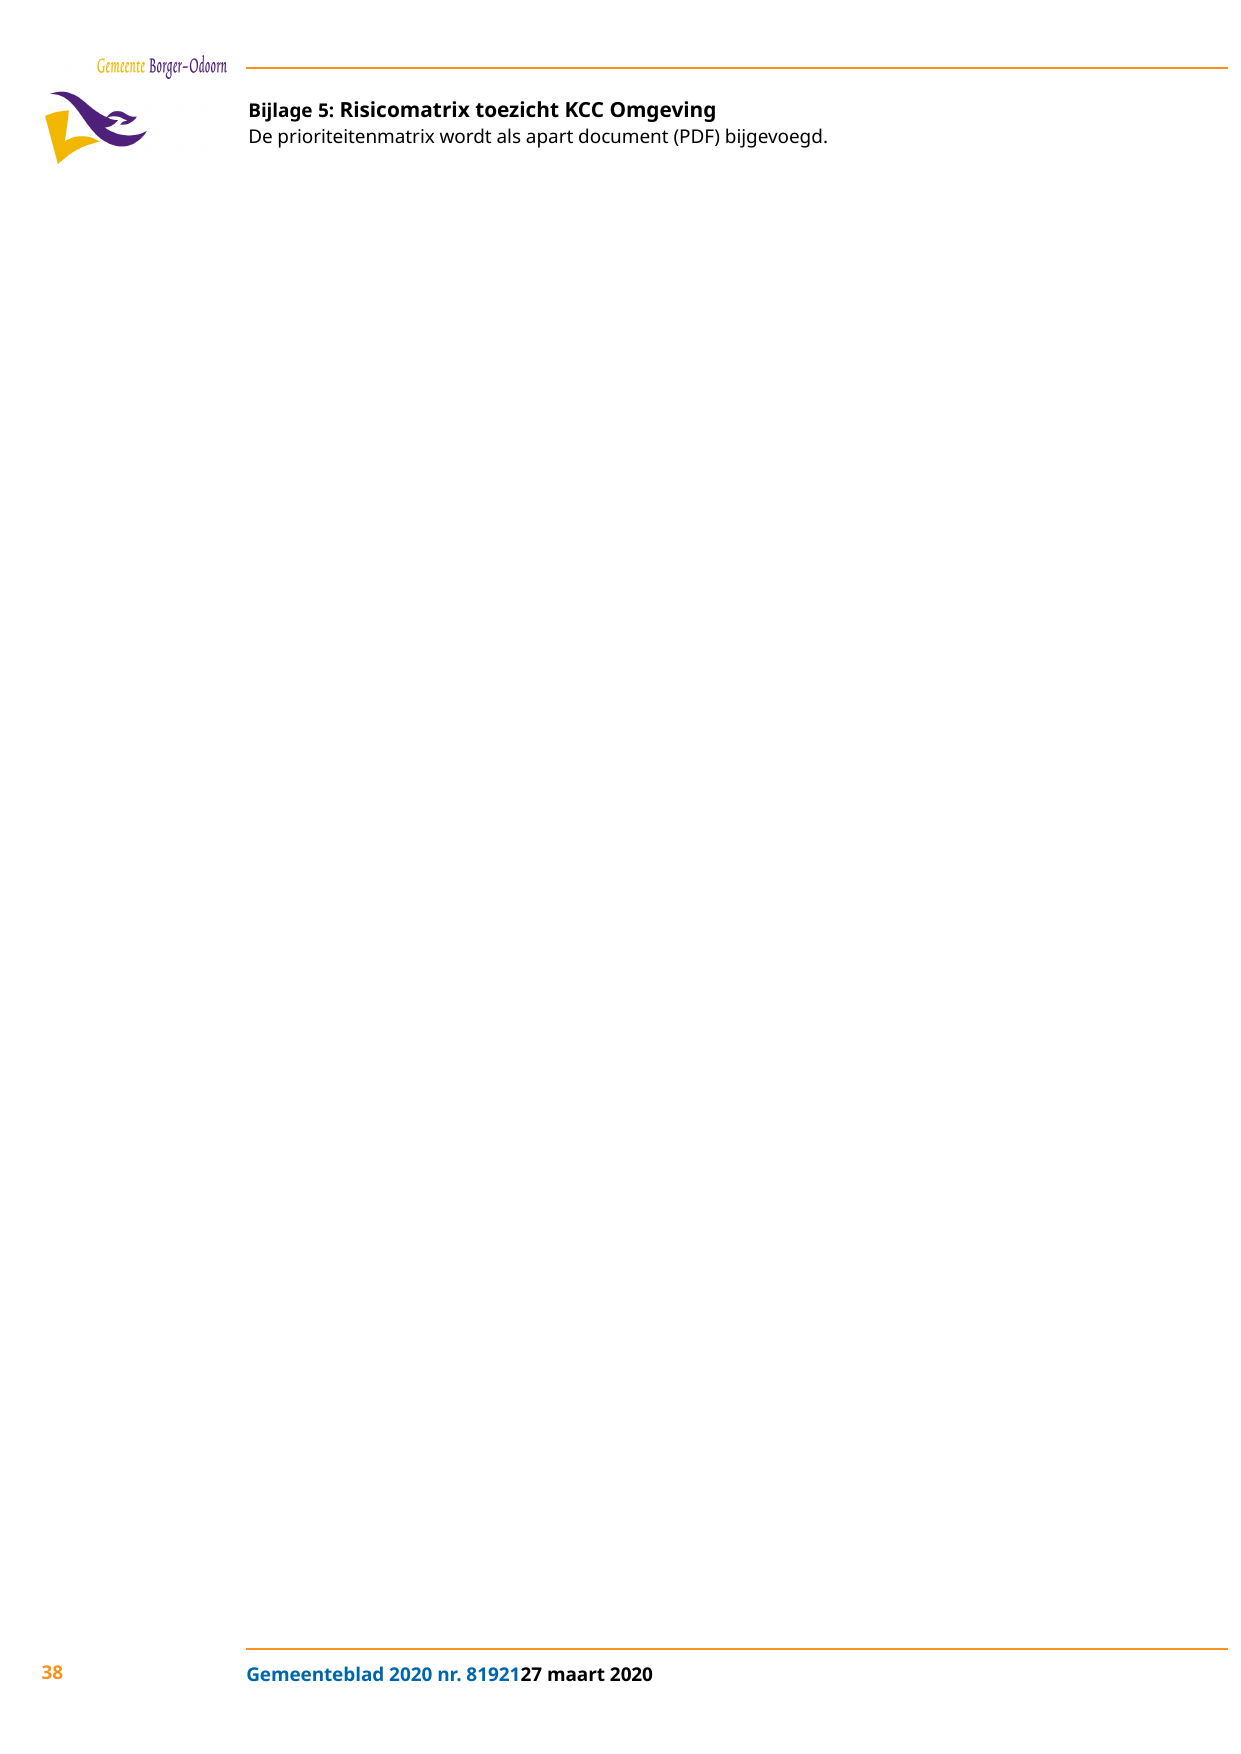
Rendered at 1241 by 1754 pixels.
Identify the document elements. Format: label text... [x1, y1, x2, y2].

picture [41, 47, 231, 172]
text De prioriteitenmatrix wordt als apart document (PDF) bijgevoegd. [248, 123, 1152, 149]
text Bijlage 5: Risicomatrix toezicht KCC Omgeving [248, 95, 1152, 123]
